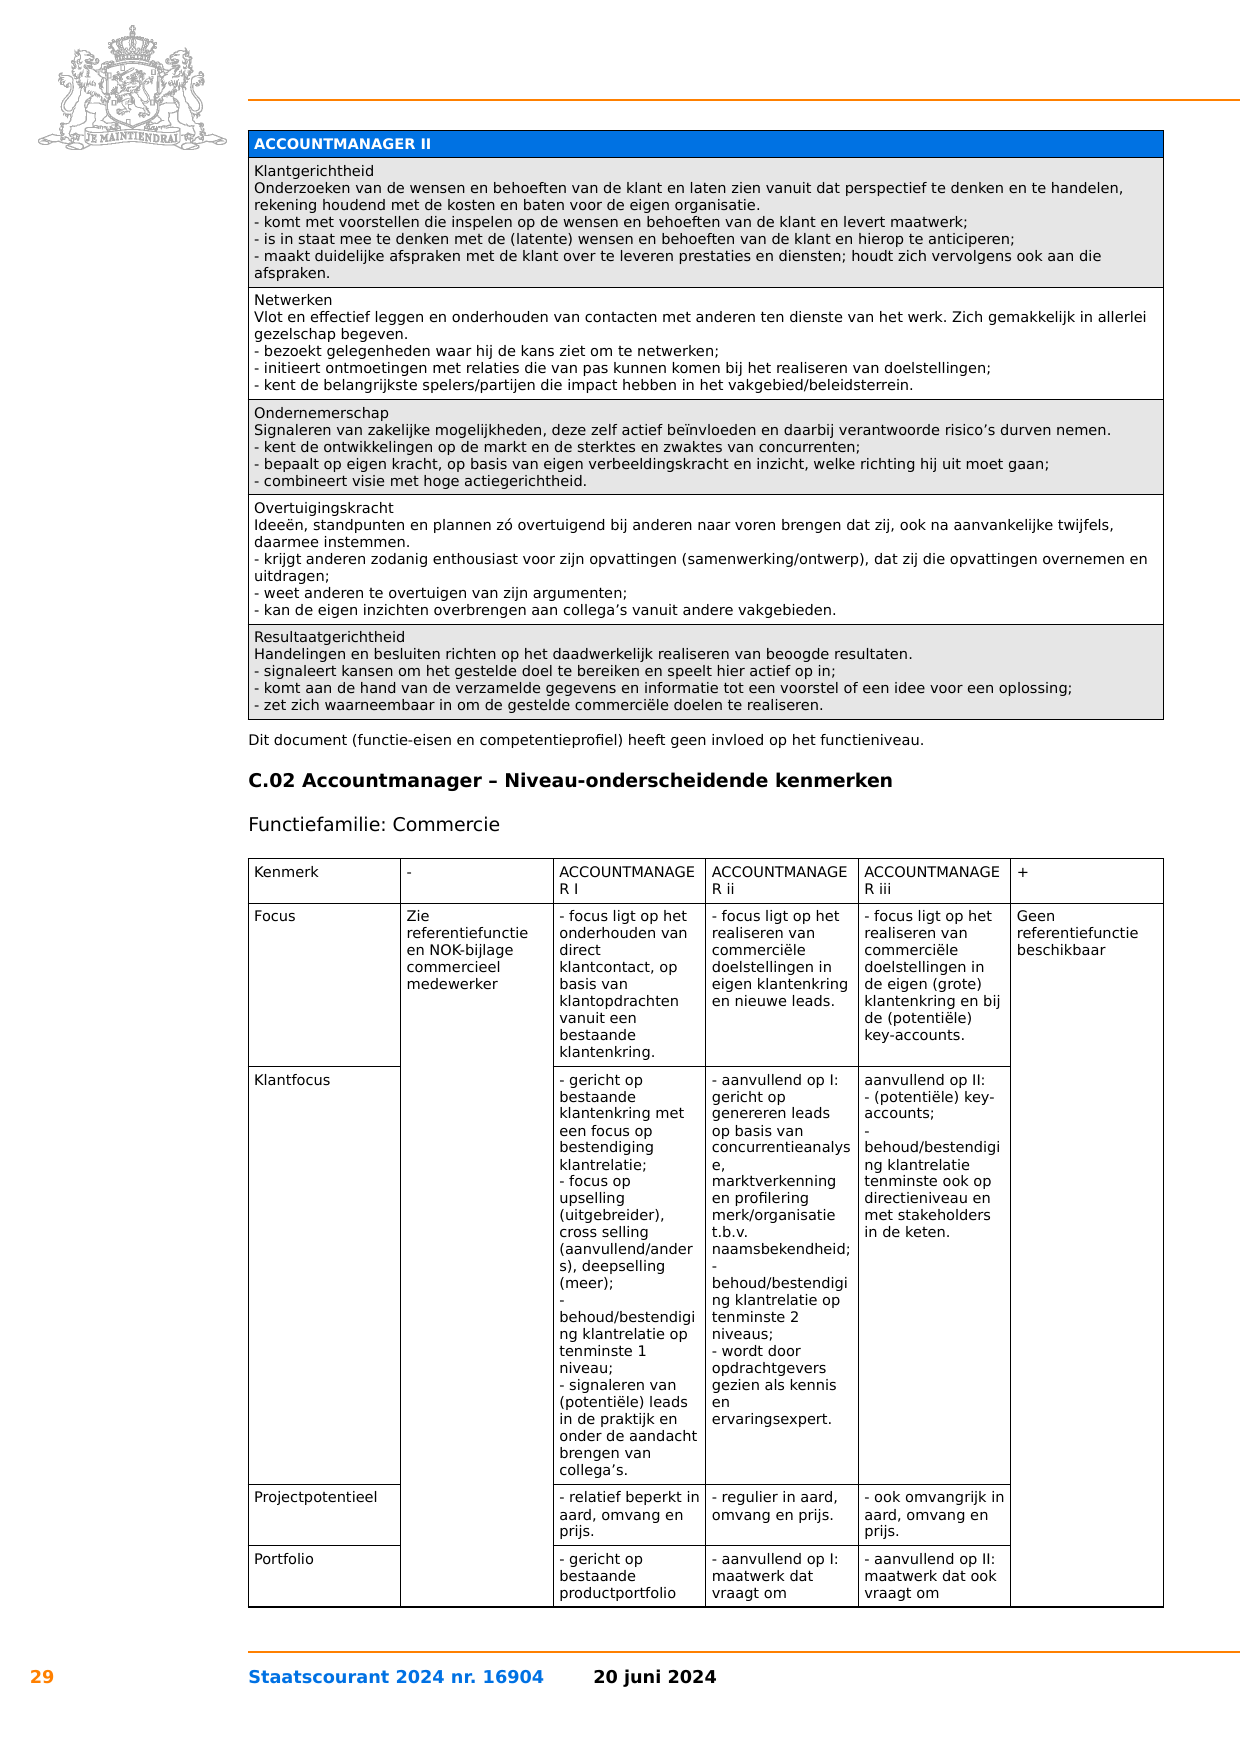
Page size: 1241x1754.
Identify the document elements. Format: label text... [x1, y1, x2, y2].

table_cell Focus [249, 904, 400, 1066]
table_header ACCOUNTMANAGER I [554, 859, 705, 902]
picture [38, 25, 227, 150]
table_cell Zie referentiefunctie en NOK-bijlage commercieel medewerker [401, 904, 553, 1606]
table_cell Ondernemerschap Signaleren van zakelijke mogelijkheden, deze zelf actief beïnvloeden en daarbij verantwoorde risico’s durven nemen. - kent de ontwikkelingen op de markt en de sterktes en zwaktes van concurrenten; - bepaalt op eigen kracht, op basis van eigen verbeeldingskracht en inzicht, welke richting hij uit moet gaan; - combineert visie met hoge actiegerichtheid. [249, 400, 1163, 494]
table_cell Portfolio [249, 1546, 400, 1606]
table_cell - aanvullend op I: maatwerk dat vraagt om [706, 1546, 858, 1606]
text Functiefamilie: Commercie [248, 814, 1163, 836]
table_cell Dit document (functie-eisen en competentieprofiel) heeft geen invloed op het functieniveau. [248, 720, 1163, 748]
table_cell - focus ligt op het onderhouden van direct klantcontact, op basis van klantopdrachten vanuit een bestaande klantenkring. [554, 904, 705, 1066]
table_header ACCOUNTMANAGER II [249, 131, 1163, 157]
table_header ACCOUNTMANAGER ii [706, 859, 858, 902]
table_cell - focus ligt op het realiseren van commerciële doelstellingen in eigen klantenkring en nieuwe leads. [706, 904, 858, 1066]
table_cell Resultaatgerichtheid Handelingen en besluiten richten op het daadwerkelijk realiseren van beoogde resultaten. - signaleert kansen om het gestelde doel te bereiken en speelt hier actief op in; - komt aan de hand van de verzamelde gegevens en informatie tot een voorstel of een idee voor een oplossing; - zet zich waarneembaar in om de gestelde commerciële doelen te realiseren. [249, 625, 1163, 719]
table_cell aanvullend op II: - (potentiële) key-accounts; - behoud/bestendiging klantrelatie tenminste ook op directieniveau en met stakeholders in de keten. [859, 1067, 1010, 1484]
table_header ACCOUNTMANAGER iii [859, 859, 1010, 902]
table_cell - aanvullend op II: maatwerk dat ook vraagt om [859, 1546, 1010, 1606]
table_cell Netwerken Vlot en effectief leggen en onderhouden van contacten met anderen ten dienste van het werk. Zich gemakkelijk in allerlei gezelschap begeven. - bezoekt gelegenheden waar hij de kans ziet om te netwerken; - initieert ontmoetingen met relaties die van pas kunnen komen bij het realiseren van doelstellingen; - kent de belangrijkste spelers/partijen die impact hebben in het vakgebied/beleidsterrein. [249, 288, 1163, 399]
table_cell - aanvullend op I: gericht op genereren leads op basis van concurrentieanalyse, marktverkenning en profilering merk/organisatie t.b.v. naamsbekendheid; - behoud/bestendiging klantrelatie op tenminste 2 niveaus; - wordt door opdrachtgevers gezien als kennis en ervaringsexpert. [706, 1067, 858, 1484]
table_header - [401, 859, 553, 902]
table_cell Overtuigingskracht Ideeën, standpunten en plannen zó overtuigend bij anderen naar voren brengen dat zij, ook na aanvankelijke twijfels, daarmee instemmen. - krijgt anderen zodanig enthousiast voor zijn opvattingen (samenwerking/ontwerp), dat zij die opvattingen overnemen en uitdragen; - weet anderen te overtuigen van zijn argumenten; - kan de eigen inzichten overbrengen aan collega’s vanuit andere vakgebieden. [249, 495, 1163, 623]
table_header Kenmerk [249, 859, 400, 902]
table_cell Klantgerichtheid Onderzoeken van de wensen en behoeften van de klant en laten zien vanuit dat perspectief te denken en te handelen, rekening houdend met de kosten en baten voor de eigen organisatie. - komt met voorstellen die inspelen op de wensen en behoeften van de klant en levert maatwerk; - is in staat mee te denken met de (latente) wensen en behoeften van de klant en hierop te anticiperen; - maakt duidelijke afspraken met de klant over te leveren prestaties en diensten; houdt zich vervolgens ook aan die afspraken. [249, 158, 1163, 287]
table_cell Geen referentiefunctie beschikbaar [1011, 904, 1163, 1606]
table_cell - gericht op bestaande productportfolio [554, 1546, 705, 1606]
table_cell - ook omvangrijk in aard, omvang en prijs. [859, 1485, 1010, 1545]
subtitle C.02 Accountmanager – Niveau-onderscheidende kenmerken [248, 770, 1163, 792]
table_header + [1011, 859, 1163, 902]
table_cell - gericht op bestaande klantenkring met een focus op bestendiging klantrelatie; - focus op upselling (uitgebreider), cross selling (aanvullend/anders), deepselling (meer); - behoud/bestendiging klantrelatie op tenminste 1 niveau; - signaleren van (potentiële) leads in de praktijk en onder de aandacht brengen van collega’s. [554, 1067, 705, 1484]
table_cell Projectpotentieel [249, 1485, 400, 1545]
table_cell - relatief beperkt in aard, omvang en prijs. [554, 1485, 705, 1545]
table_cell - focus ligt op het realiseren van commerciële doelstellingen in de eigen (grote) klantenkring en bij de (potentiële) key-accounts. [859, 904, 1010, 1066]
table_cell Klantfocus [249, 1067, 400, 1484]
table_cell - regulier in aard, omvang en prijs. [706, 1485, 858, 1545]
